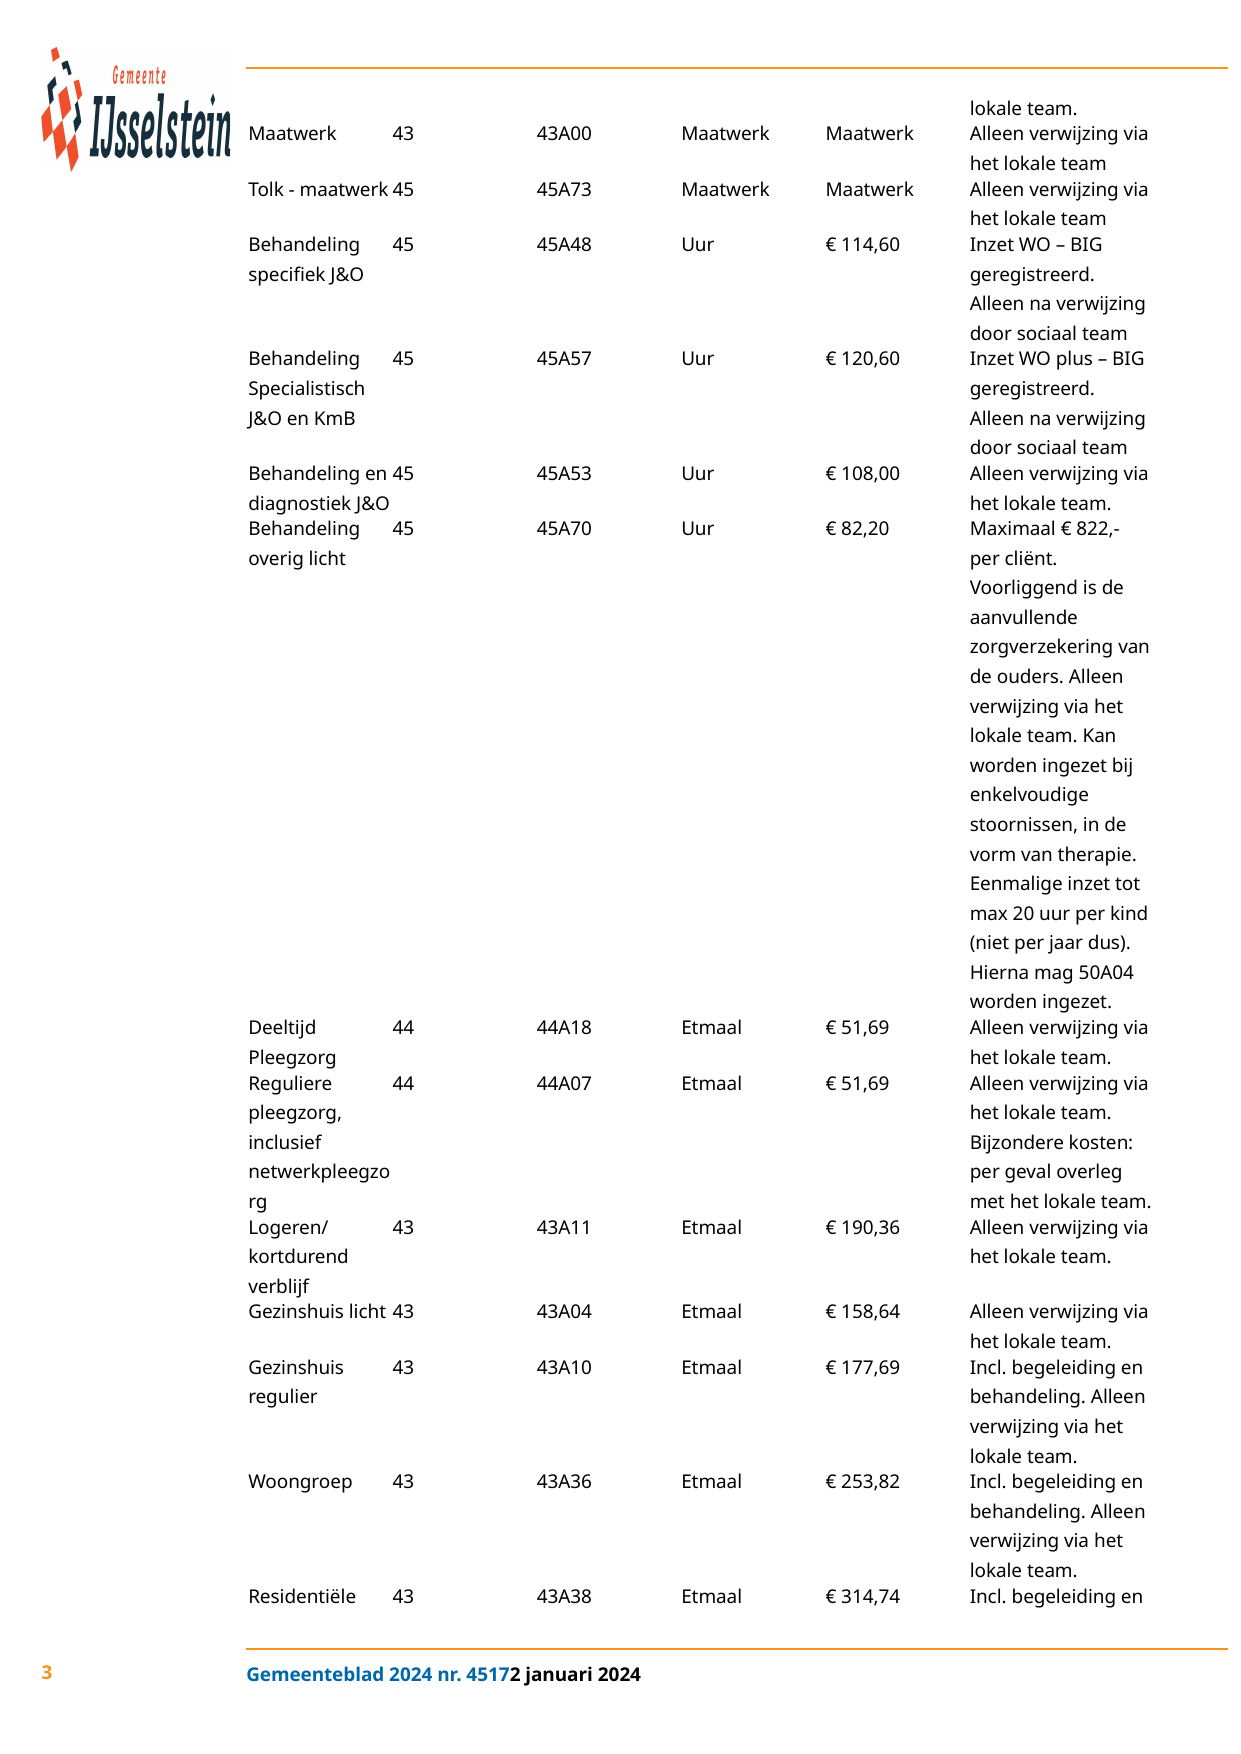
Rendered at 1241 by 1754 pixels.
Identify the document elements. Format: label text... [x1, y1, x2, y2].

table_cell Maatwerk [825, 176, 969, 231]
table_cell 43 [392, 1469, 537, 1583]
table_cell Maximaal € 822,- per cliënt. Voorliggend is de aanvullende zorgverzekering van de ouders. Alleen verwijzing via het lokale team. Kan worden ingezet bij enkelvoudige stoornissen, in de vorm van therapie. Eenmalige inzet tot max 20 uur per kind (niet per jaar dus). Hierna mag 50A04 worden ingezet. [970, 515, 1152, 1014]
table_cell Alleen verwijzing via het lokale team [970, 176, 1152, 231]
table_cell € 82,20 [825, 515, 969, 1014]
table_cell 45A70 [537, 515, 681, 1014]
table_cell Gezinshuis licht [248, 1299, 392, 1354]
table_cell lokale team. [970, 95, 1152, 121]
table_cell Inzet WO plus – BIG geregistreerd. Alleen na verwijzing door sociaal team [970, 346, 1152, 460]
table_cell [392, 95, 537, 121]
table_cell 45 [392, 231, 537, 346]
table_cell [825, 95, 969, 121]
table_cell 44 [392, 1070, 537, 1214]
table_cell Etmaal [681, 1583, 825, 1609]
table_cell 43 [392, 121, 537, 176]
table_cell Etmaal [681, 1354, 825, 1468]
table_cell 45A73 [537, 176, 681, 231]
table_cell € 314,74 [825, 1583, 969, 1609]
table_cell 43 [392, 1583, 537, 1609]
table_cell [248, 95, 392, 121]
table_cell 43A00 [537, 121, 681, 176]
table_cell Incl. begeleiding en behandeling. Alleen verwijzing via het lokale team. [970, 1354, 1152, 1468]
table_cell 45A48 [537, 231, 681, 346]
table_cell Inzet WO – BIG geregistreerd. Alleen na verwijzing door sociaal team [970, 231, 1152, 346]
table_cell Maatwerk [681, 176, 825, 231]
table_cell 43 [392, 1299, 537, 1354]
table_cell 43A36 [537, 1469, 681, 1583]
table_cell 43A38 [537, 1583, 681, 1609]
table_cell € 108,00 [825, 460, 969, 515]
table_cell Alleen verwijzing via het lokale team. Bijzondere kosten: per geval overleg met het lokale team. [970, 1070, 1152, 1214]
table_cell Incl. begeleiding en [970, 1583, 1152, 1609]
table_cell Etmaal [681, 1214, 825, 1299]
table_cell Gezinshuis regulier [248, 1354, 392, 1468]
table_cell 45 [392, 346, 537, 460]
table_cell Incl. begeleiding en behandeling. Alleen verwijzing via het lokale team. [970, 1469, 1152, 1583]
table_cell € 51,69 [825, 1070, 969, 1214]
table_cell Etmaal [681, 1299, 825, 1354]
table_cell Woongroep [248, 1469, 392, 1583]
table_cell € 177,69 [825, 1354, 969, 1468]
table_cell 43A11 [537, 1214, 681, 1299]
table_cell Behandeling specifiek J&O [248, 231, 392, 346]
table_cell Residentiële [248, 1583, 392, 1609]
table_cell [537, 95, 681, 121]
table_cell € 120,60 [825, 346, 969, 460]
table_cell Logeren/kortdurend verblijf [248, 1214, 392, 1299]
table_cell Alleen verwijzing via het lokale team. [970, 460, 1152, 515]
table_cell 45 [392, 515, 537, 1014]
table_cell Reguliere pleegzorg, inclusief netwerkpleegzorg [248, 1070, 392, 1214]
table_cell Alleen verwijzing via het lokale team. [970, 1015, 1152, 1070]
picture [41, 47, 231, 172]
table_cell Maatwerk [681, 121, 825, 176]
table_cell Behandeling overig licht [248, 515, 392, 1014]
table_cell Uur [681, 460, 825, 515]
table_cell 44 [392, 1015, 537, 1070]
table_cell Alleen verwijzing via het lokale team. [970, 1214, 1152, 1299]
table_cell 43A04 [537, 1299, 681, 1354]
table_cell 45A57 [537, 346, 681, 460]
table_cell 43A10 [537, 1354, 681, 1468]
table_cell 43 [392, 1214, 537, 1299]
table_cell Behandeling Specialistisch J&O en KmB [248, 346, 392, 460]
table_cell Etmaal [681, 1469, 825, 1583]
table_cell Tolk - maatwerk [248, 176, 392, 231]
table_cell € 158,64 [825, 1299, 969, 1354]
table_cell [681, 95, 825, 121]
table_cell Alleen verwijzing via het lokale team [970, 121, 1152, 176]
table_cell € 51,69 [825, 1015, 969, 1070]
table_cell Uur [681, 231, 825, 346]
table_cell Etmaal [681, 1070, 825, 1214]
table_cell Maatwerk [248, 121, 392, 176]
table_cell 44A07 [537, 1070, 681, 1214]
table_cell Maatwerk [825, 121, 969, 176]
table_cell Deeltijd Pleegzorg [248, 1015, 392, 1070]
table_cell 44A18 [537, 1015, 681, 1070]
table_cell Uur [681, 346, 825, 460]
table_cell Uur [681, 515, 825, 1014]
table_cell € 114,60 [825, 231, 969, 346]
table_cell Alleen verwijzing via het lokale team. [970, 1299, 1152, 1354]
table_cell 45 [392, 460, 537, 515]
table_cell € 253,82 [825, 1469, 969, 1583]
table_cell Etmaal [681, 1015, 825, 1070]
table_cell 45 [392, 176, 537, 231]
table_cell Behandeling en diagnostiek J&O [248, 460, 392, 515]
table_cell 45A53 [537, 460, 681, 515]
table_cell € 190,36 [825, 1214, 969, 1299]
table_cell 43 [392, 1354, 537, 1468]
